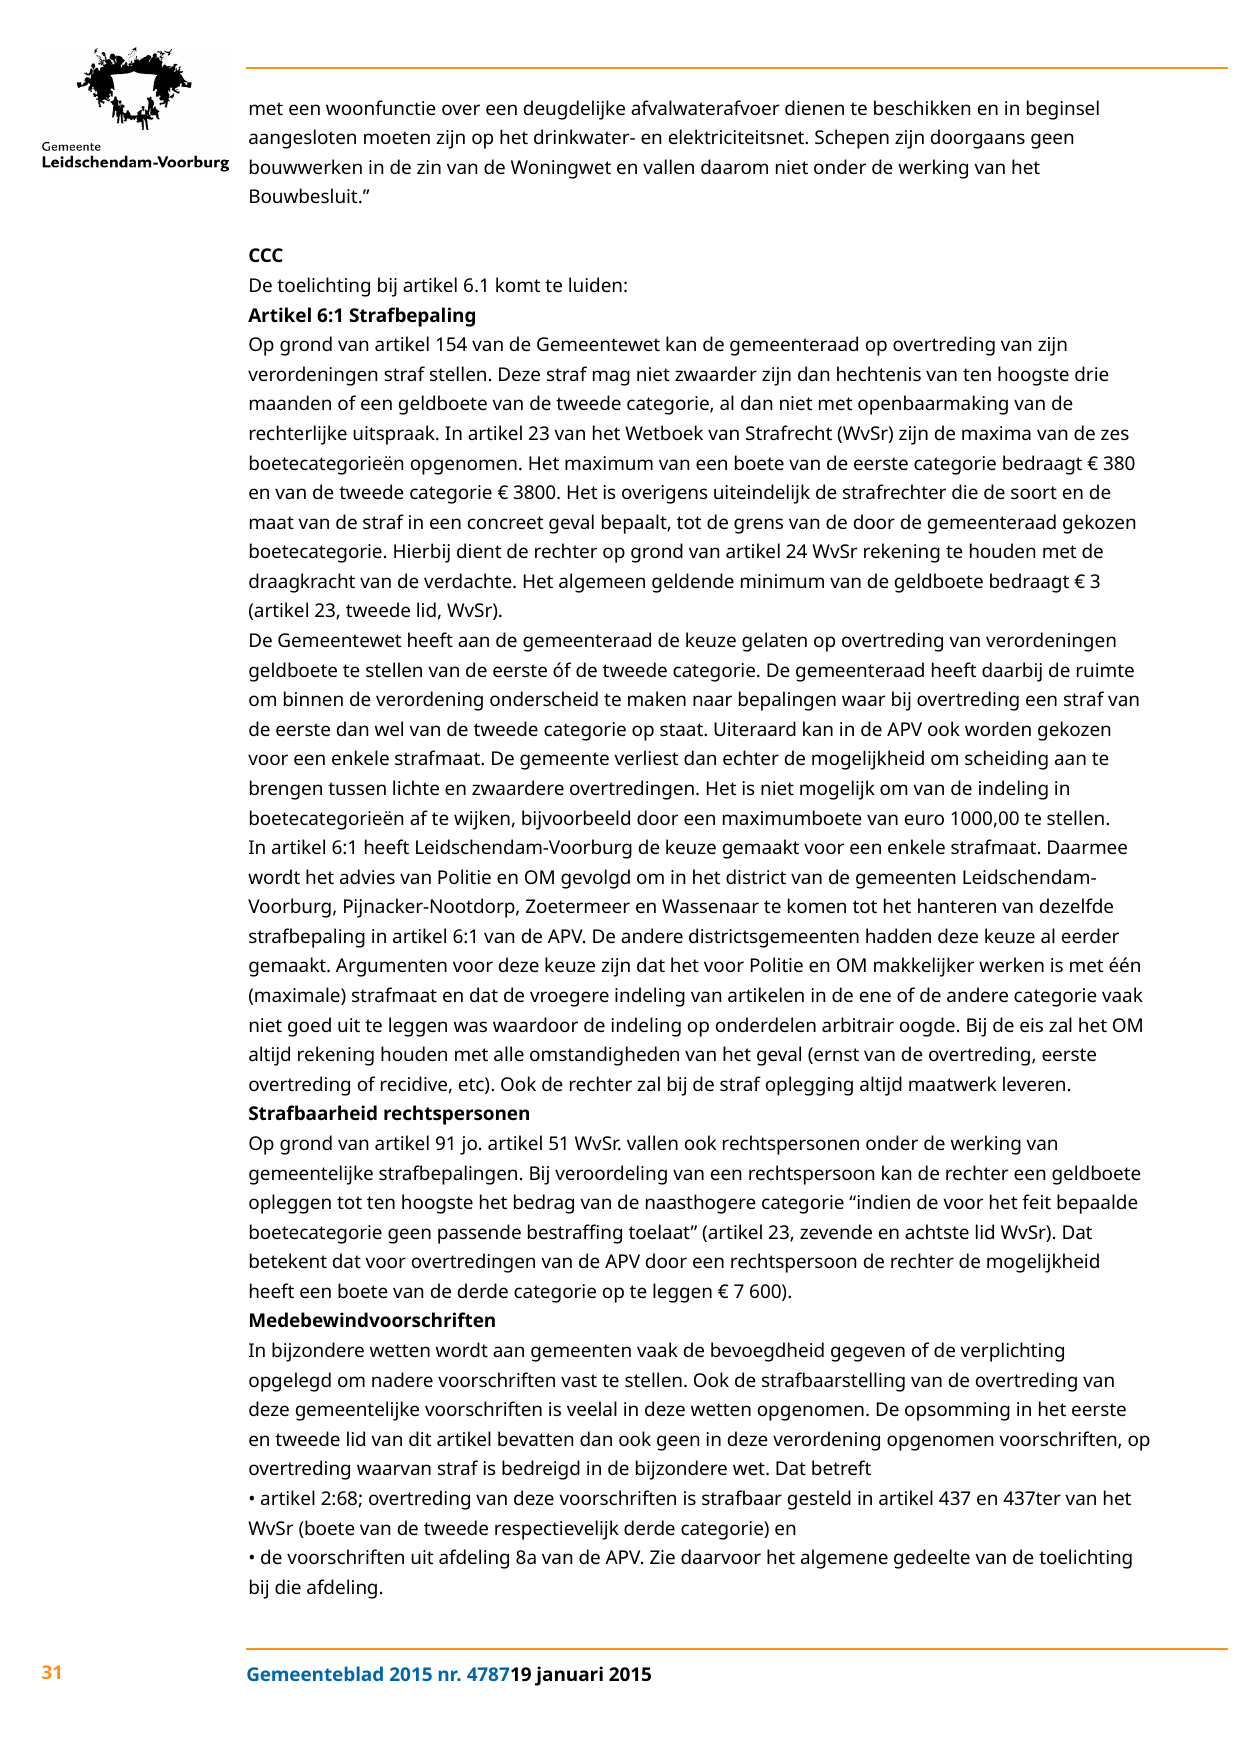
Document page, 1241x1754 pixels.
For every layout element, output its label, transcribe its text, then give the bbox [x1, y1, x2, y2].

text Artikel 6:1 Strafbepaling [248, 302, 1152, 328]
text met een woonfunctie over een deugdelijke afvalwaterafvoer dienen te beschikken en in beginsel aangesloten moeten zijn op het drinkwater- en elektriciteitsnet. Schepen zijn doorgaans geen bouwwerken in de zin van de Woningwet en vallen daarom niet onder de werking van het Bouwbesluit.” [248, 95, 1152, 209]
text Strafbaarheid rechtspersonen [248, 1101, 1152, 1126]
text In bijzondere wetten wordt aan gemeenten vaak de bevoegdheid gegeven of de verplichting opgelegd om nadere voorschriften vast te stellen. Ook de strafbaarstelling van de overtreding van deze gemeentelijke voorschriften is veelal in deze wetten opgenomen. De opsomming in het eerste en tweede lid van dit artikel bevatten dan ook geen in deze verordening opgenomen voorschriften, op overtreding waarvan straf is bedreigd in de bijzondere wet. Dat betreft [248, 1337, 1152, 1481]
text • artikel 2:68; overtreding van deze voorschriften is strafbaar gesteld in artikel 437 en 437ter van het WvSr (boete van de tweede respectievelijk derde categorie) en [248, 1485, 1152, 1541]
text • de voorschriften uit afdeling 8a van de APV. Zie daarvoor het algemene gedeelte van de toelichting bij die afdeling. [248, 1544, 1152, 1600]
text De Gemeentewet heeft aan de gemeenteraad de keuze gelaten op overtreding van verordeningen geldboete te stellen van de eerste óf de tweede categorie. De gemeenteraad heeft daarbij de ruimte om binnen de verordening onderscheid te maken naar bepalingen waar bij overtreding een straf van de eerste dan wel van de tweede categorie op staat. Uiteraard kan in de APV ook worden gekozen voor een enkele strafmaat. De gemeente verliest dan echter de mogelijkheid om scheiding aan te brengen tussen lichte en zwaardere overtredingen. Het is niet mogelijk om van de indeling in boetecategorieën af te wijken, bijvoorbeeld door een maximumboete van euro 1000,00 te stellen. [248, 627, 1152, 831]
text CCC [248, 243, 1152, 268]
text Op grond van artikel 91 jo. artikel 51 WvSr. vallen ook rechtspersonen onder de werking van gemeentelijke strafbepalingen. Bij veroordeling van een rechtspersoon kan de rechter een geldboete opleggen tot ten hoogste het bedrag van de naasthogere categorie “indien de voor het feit bepaalde boetecategorie geen passende bestraffing toelaat” (artikel 23, zevende en achtste lid WvSr). Dat betekent dat voor overtredingen van de APV door een rechtspersoon de rechter de mogelijkheid heeft een boete van de derde categorie op te leggen € 7 600). [248, 1130, 1152, 1304]
text In artikel 6:1 heeft Leidschendam-Voorburg de keuze gemaakt voor een enkele strafmaat. Daarmee wordt het advies van Politie en OM gevolgd om in het district van de gemeenten Leidschendam-Voorburg, Pijnacker-Nootdorp, Zoetermeer en Wassenaar te komen tot het hanteren van dezelfde strafbepaling in artikel 6:1 van de APV. De andere districtsgemeenten hadden deze keuze al eerder gemaakt. Argumenten voor deze keuze zijn dat het voor Politie en OM makkelijker werken is met één (maximale) strafmaat en dat de vroegere indeling van artikelen in de ene of de andere categorie vaak niet goed uit te leggen was waardoor de indeling op onderdelen arbitrair oogde. Bij de eis zal het OM altijd rekening houden met alle omstandigheden van het geval (ernst van de overtreding, eerste overtreding of recidive, etc). Ook de rechter zal bij de straf oplegging altijd maatwerk leveren. [248, 834, 1152, 1097]
text De toelichting bij artikel 6.1 komt te luiden: [248, 272, 1152, 298]
text Op grond van artikel 154 van de Gemeentewet kan de gemeenteraad op overtreding van zijn verordeningen straf stellen. Deze straf mag niet zwaarder zijn dan hechtenis van ten hoogste drie maanden of een geldboete van de tweede categorie, al dan niet met openbaarmaking van de rechterlijke uitspraak. In artikel 23 van het Wetboek van Strafrecht (WvSr) zijn de maxima van de zes boetecategorieën opgenomen. Het maximum van een boete van de eerste categorie bedraagt € 380 en van de tweede categorie € 3800. Het is overigens uiteindelijk de strafrechter die de soort en de maat van de straf in een concreet geval bepaalt, tot de grens van de door de gemeenteraad gekozen boetecategorie. Hierbij dient de rechter op grond van artikel 24 WvSr rekening te houden met de draagkracht van de verdachte. Het algemeen geldende minimum van de geldboete bedraagt € 3 (artikel 23, tweede lid, WvSr). [248, 331, 1152, 623]
picture [41, 47, 231, 172]
text Medebewindvoorschriften [248, 1308, 1152, 1333]
